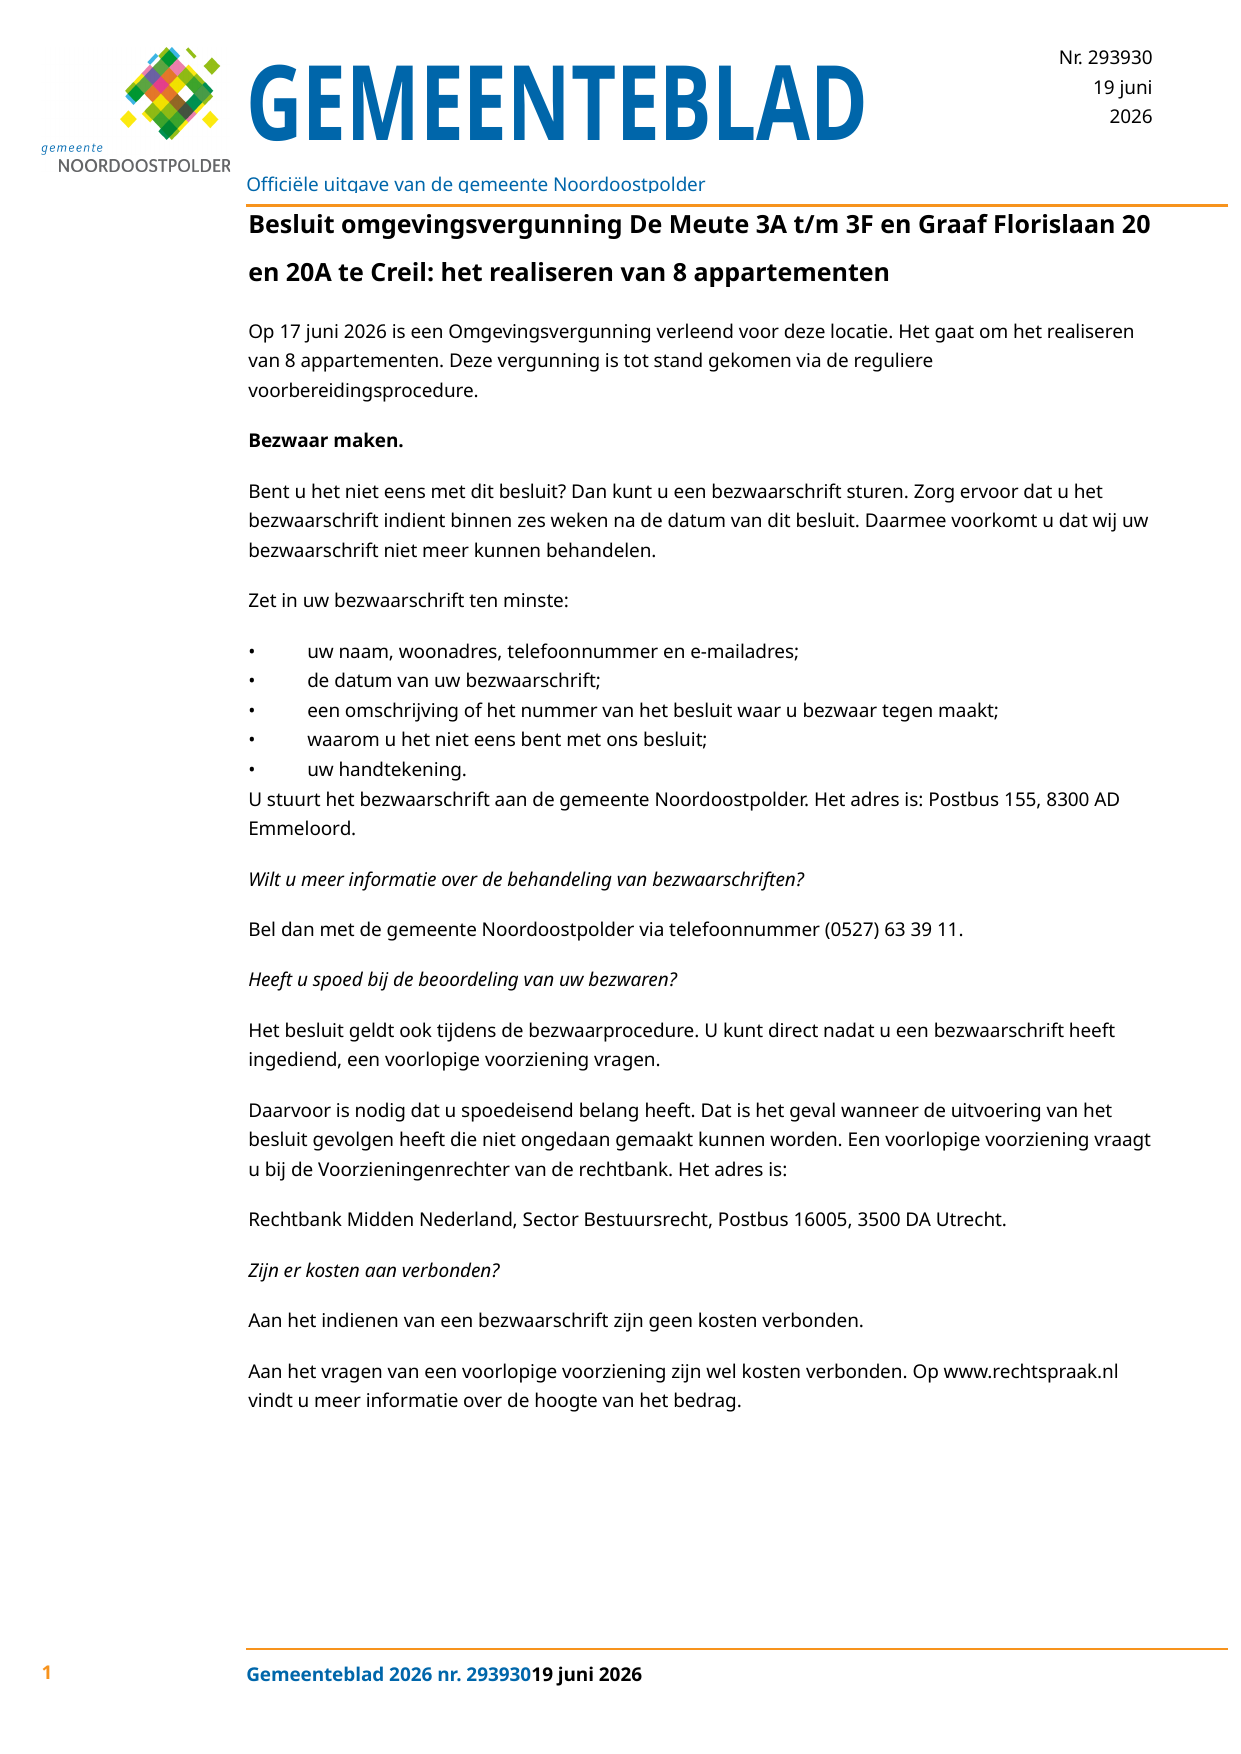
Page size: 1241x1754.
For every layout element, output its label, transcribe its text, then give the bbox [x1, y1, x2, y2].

list uw naam, woonadres, telefoonnummer en e-mailadres; [248, 638, 1152, 664]
text Rechtbank Midden Nederland, Sector Bestuursrecht, Postbus 16005, 3500 DA Utrecht. [248, 1207, 1152, 1232]
text Het besluit geldt ook tijdens de bezwaarprocedure. U kunt direct nadat u een bezwaarschrift heeft ingediend, een voorlopige voorziening vragen. [248, 1017, 1152, 1072]
text Aan het vragen van een voorlopige voorziening zijn wel kosten verbonden. Op www.rechtspraak.nl vindt u meer informatie over de hoogte van het bedrag. [248, 1358, 1152, 1413]
text U stuurt het bezwaarschrift aan de gemeente Noordoostpolder. Het adres is: Postbus 155, 8300 AD Emmeloord. [248, 786, 1152, 841]
list uw handtekening. [248, 756, 1152, 782]
text Daarvoor is nodig dat u spoedeisend belang heeft. Dat is het geval wanneer de uitvoering van het besluit gevolgen heeft die niet ongedaan gemaakt kunnen worden. Een voorlopige voorziening vraagt u bij de Voorzieningenrechter van de rechtbank. Het adres is: [248, 1097, 1152, 1182]
list waarom u het niet eens bent met ons besluit; [248, 727, 1152, 752]
text Wilt u meer informatie over de behandeling van bezwaarschriften? [248, 866, 1152, 892]
picture [41, 47, 231, 172]
text Op 17 juni 2026 is een Omgevingsvergunning verleend voor deze locatie. Het gaat om het realiseren van 8 appartementen. Deze vergunning is tot stand gekomen via de reguliere voorbereidingsprocedure. [248, 318, 1152, 403]
text Aan het indienen van een bezwaarschrift zijn geen kosten verbonden. [248, 1307, 1152, 1333]
list een omschrijving of het nummer van het besluit waar u bezwaar tegen maakt; [248, 697, 1152, 723]
text Heeft u spoed bij de beoordeling van uw bezwaren? [248, 967, 1152, 992]
text Besluit omgevingsvergunning De Meute 3A t/m 3F en Graaf Florislaan 20 en 20A te Creil: het realiseren van 8 appartementen [248, 207, 1152, 288]
text Zet in uw bezwaarschrift ten minste: [248, 587, 1152, 613]
list de datum van uw bezwaarschrift; [248, 667, 1152, 693]
text Bent u het niet eens met dit besluit? Dan kunt u een bezwaarschrift sturen. Zorg ervoor dat u het bezwaarschrift indient binnen zes weken na de datum van dit besluit. Daarmee voorkomt u dat wij uw bezwaarschrift niet meer kunnen behandelen. [248, 478, 1152, 563]
text Zijn er kosten aan verbonden? [248, 1257, 1152, 1283]
text Bezwaar maken. [248, 427, 1152, 453]
text Bel dan met de gemeente Noordoostpolder via telefoonnummer (0527) 63 39 11. [248, 916, 1152, 942]
